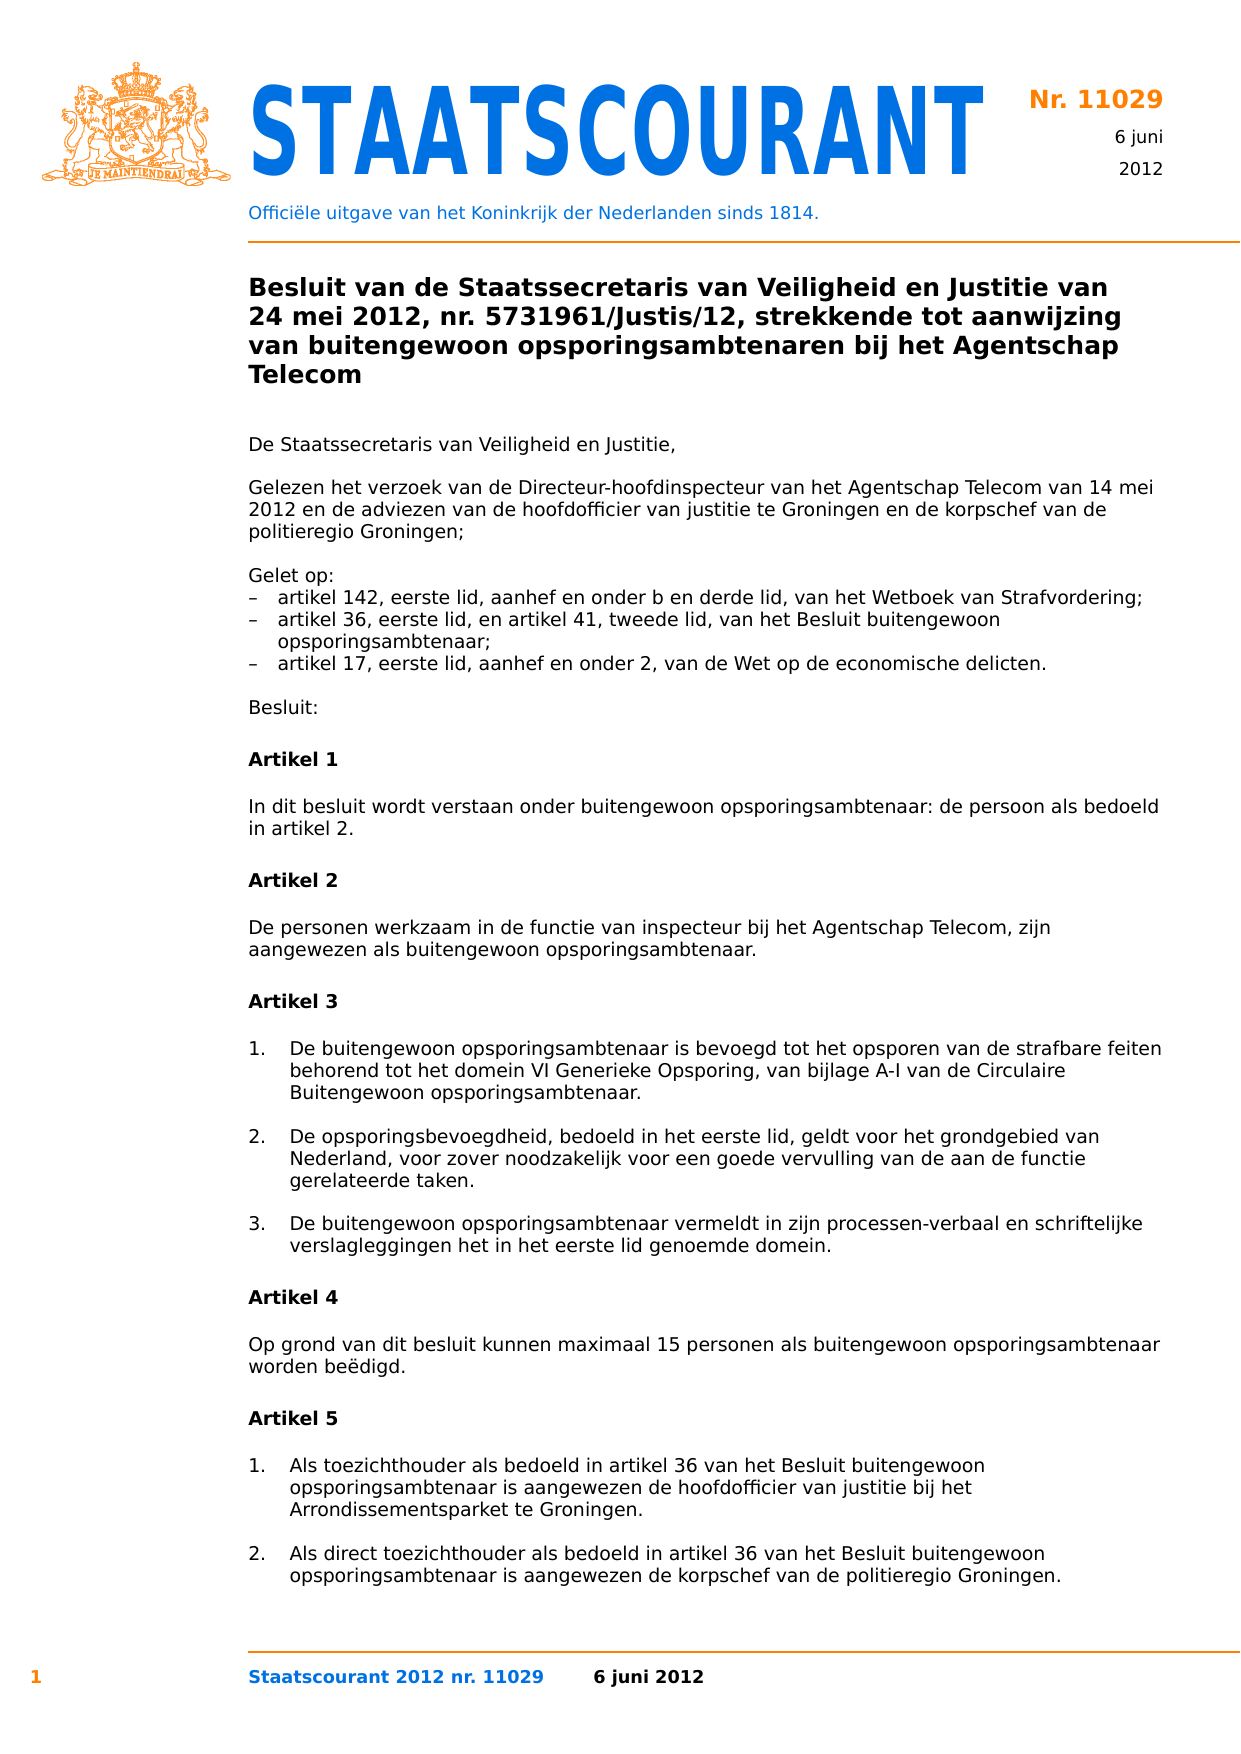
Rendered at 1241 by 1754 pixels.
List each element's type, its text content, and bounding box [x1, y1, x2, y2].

text – artikel 36, eerste lid, en artikel 41, tweede lid, van het Besluit buitengewoon opsporingsambtenaar; [248, 609, 1163, 653]
subtitle Artikel 3 [248, 991, 1163, 1013]
table_cell 2012 [998, 153, 1240, 203]
text De Staatssecretaris van Veiligheid en Justitie, [248, 433, 1163, 455]
text 1. Als toezichthouder als bedoeld in artikel 36 van het Besluit buitengewoon opsporingsambtenaar is aangewezen de hoofdofficier van justitie bij het Arrondissementsparket te Groningen. [248, 1455, 1163, 1521]
table_cell 6 juni [998, 121, 1240, 153]
text – artikel 17, eerste lid, aanhef en onder 2, van de Wet op de economische delicten. [248, 653, 1163, 675]
text 3. De buitengewoon opsporingsambtenaar vermeldt in zijn processen-verbaal en schriftelijke verslagleggingen het in het eerste lid genoemde domein. [248, 1213, 1163, 1257]
text 1. De buitengewoon opsporingsambtenaar is bevoegd tot het opsporen van de strafbare feiten behorend tot het domein VI Generieke Opsporing, van bijlage A-I van de Circulaire Buitengewoon opsporingsambtenaar. [248, 1038, 1163, 1104]
table_cell Officiële uitgave van het Koninkrijk der Nederlanden sinds 1814. [248, 203, 1240, 241]
subtitle Besluit van de Staatssecretaris van Veiligheid en Justitie van 24 mei 2012, nr. 5731961/Justis/12, strekkende tot aanwijzing van buitengewoon opsporingsambtenaren bij het Agentschap Telecom [248, 273, 1163, 390]
text – artikel 142, eerste lid, aanhef en onder b en derde lid, van het Wetboek van Strafvordering; [248, 587, 1163, 609]
text Gelet op: [248, 565, 1163, 587]
subtitle Artikel 1 [248, 749, 1163, 771]
table_header Nr. 11029 [998, 62, 1240, 121]
text 2. De opsporingsbevoegdheid, bedoeld in het eerste lid, geldt voor het grondgebied van Nederland, voor zover noodzakelijk voor een goede vervulling van de aan de functie gerelateerde taken. [248, 1126, 1163, 1191]
text Op grond van dit besluit kunnen maximaal 15 personen als buitengewoon opsporingsambtenaar worden beëdigd. [248, 1334, 1163, 1378]
table_header [25, 62, 248, 241]
subtitle Artikel 4 [248, 1287, 1163, 1309]
subtitle Artikel 2 [248, 870, 1163, 892]
text De personen werkzaam in de functie van inspecteur bij het Agentschap Telecom, zijn aangewezen als buitengewoon opsporingsambtenaar. [248, 917, 1163, 961]
text In dit besluit wordt verstaan onder buitengewoon opsporingsambtenaar: de persoon als bedoeld in artikel 2. [248, 796, 1163, 840]
text 2. Als direct toezichthouder als bedoeld in artikel 36 van het Besluit buitengewoon opsporingsambtenaar is aangewezen de korpschef van de politieregio Groningen. [248, 1543, 1163, 1587]
text Besluit: [248, 697, 1163, 719]
table_header STAATSCOURANT [248, 62, 998, 203]
text Gelezen het verzoek van de Directeur-hoofdinspecteur van het Agentschap Telecom van 14 mei 2012 en de adviezen van de hoofdofficier van justitie te Groningen en de korpschef van de politieregio Groningen; [248, 477, 1163, 543]
picture [41, 62, 231, 186]
subtitle Artikel 5 [248, 1408, 1163, 1430]
